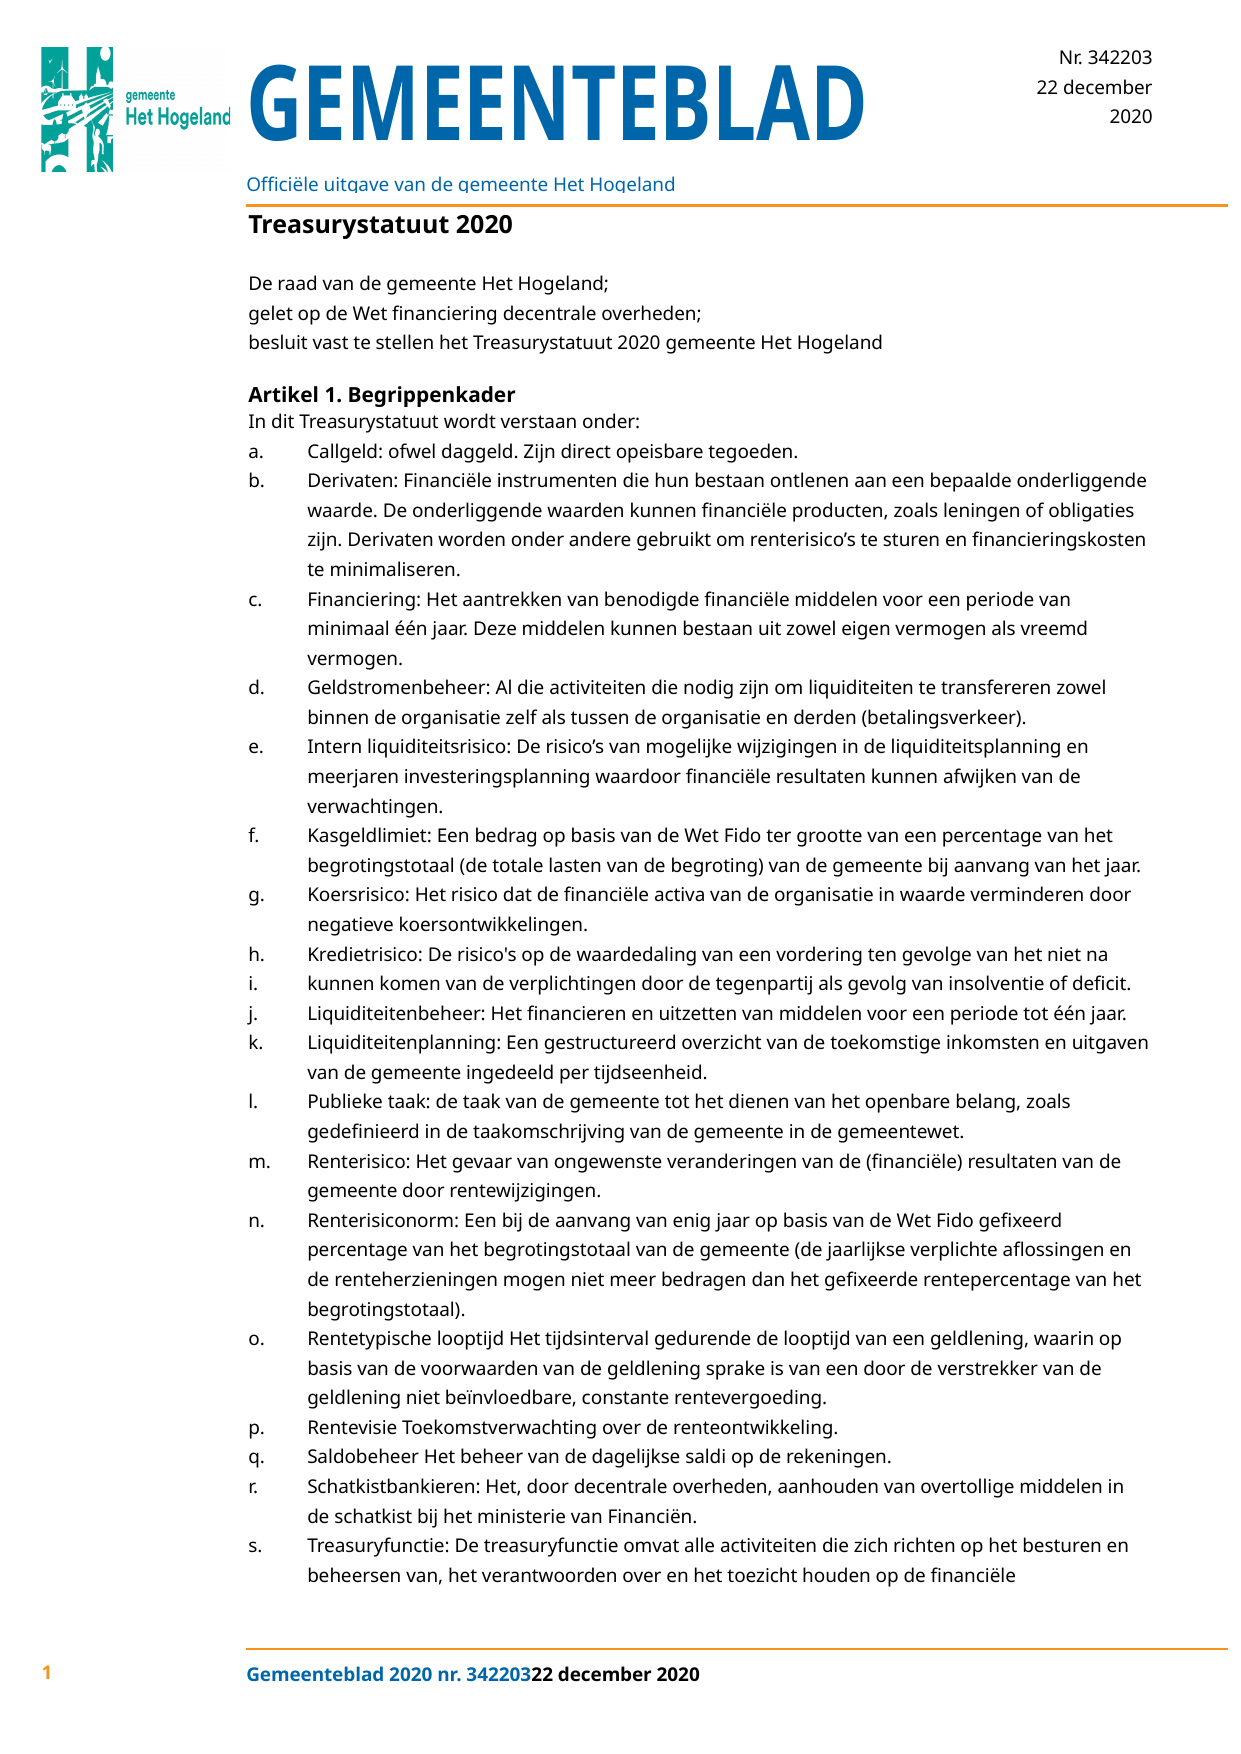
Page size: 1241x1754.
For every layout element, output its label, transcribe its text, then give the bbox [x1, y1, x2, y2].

list Kasgeldlimiet: Een bedrag op basis van de Wet Fido ter grootte van een percentage van het begrotingstotaal (de totale lasten van de begroting) van de gemeente bij aanvang van het jaar. [248, 822, 1152, 878]
list Kredietrisico: De risico's op de waardedaling van een vordering ten gevolge van het niet na [248, 941, 1152, 967]
list Rentevisie Toekomstverwachting over de renteontwikkeling. [248, 1414, 1152, 1440]
list Publieke taak: de taak van de gemeente tot het dienen van het openbare belang, zoals gedefinieerd in de taakomschrijving van de gemeente in de gemeentewet. [248, 1089, 1152, 1144]
list Financiering: Het aantrekken van benodigde financiële middelen voor een periode van minimaal één jaar. Deze middelen kunnen bestaan uit zowel eigen vermogen als vreemd vermogen. [248, 586, 1152, 671]
picture [41, 47, 231, 172]
list Schatkistbankieren: Het, door decentrale overheden, aanhouden van overtollige middelen in de schatkist bij het ministerie van Financiën. [248, 1473, 1152, 1529]
list Geldstromenbeheer: Al die activiteiten die nodig zijn om liquiditeiten te transfereren zowel binnen de organisatie zelf als tussen de organisatie en derden (betalingsverkeer). [248, 674, 1152, 730]
list Rentetypische looptijd Het tijdsinterval gedurende de looptijd van een geldlening, waarin op basis van de voorwaarden van de geldlening sprake is van een door de verstrekker van de geldlening niet beïnvloedbare, constante rentevergoeding. [248, 1325, 1152, 1410]
text gelet op de Wet financiering decentrale overheden; [248, 300, 1152, 326]
list Liquiditeitenplanning: Een gestructureerd overzicht van de toekomstige inkomsten en uitgaven van de gemeente ingedeeld per tijdseenheid. [248, 1029, 1152, 1085]
list kunnen komen van de verplichtingen door de tegenpartij als gevolg van insolventie of deficit. [248, 970, 1152, 996]
text Treasurystatuut 2020 [248, 207, 1152, 241]
list Koersrisico: Het risico dat de financiële activa van de organisatie in waarde verminderen door negatieve koersontwikkelingen. [248, 882, 1152, 937]
list Treasuryfunctie: De treasuryfunctie omvat alle activiteiten die zich richten op het besturen en beheersen van, het verantwoorden over en het toezicht houden op de financiële [248, 1532, 1152, 1588]
list Intern liquiditeitsrisico: De risico’s van mogelijke wijzigingen in de liquiditeitsplanning en meerjaren investeringsplanning waardoor financiële resultaten kunnen afwijken van de verwachtingen. [248, 734, 1152, 819]
text besluit vast te stellen het Treasurystatuut 2020 gemeente Het Hogeland [248, 329, 1152, 355]
list Saldobeheer Het beheer van de dagelijkse saldi op de rekeningen. [248, 1444, 1152, 1469]
list Derivaten: Financiële instrumenten die hun bestaan ontlenen aan een bepaalde onderliggende waarde. De onderliggende waarden kunnen financiële producten, zoals leningen of obligaties zijn. Derivaten worden onder andere gebruikt om renterisico’s te sturen en financieringskosten te minimaliseren. [248, 467, 1152, 582]
list Liquiditeitenbeheer: Het financieren en uitzetten van middelen voor een periode tot één jaar. [248, 1000, 1152, 1026]
text De raad van de gemeente Het Hogeland; [248, 270, 1152, 296]
list Callgeld: ofwel daggeld. Zijn direct opeisbare tegoeden. [248, 438, 1152, 464]
text Artikel 1. Begrippenkader [248, 380, 1152, 408]
list Renterisiconorm: Een bij de aanvang van enig jaar op basis van de Wet Fido gefixeerd percentage van het begrotingstotaal van de gemeente (de jaarlijkse verplichte aflossingen en de renteherzieningen mogen niet meer bedragen dan het gefixeerde rentepercentage van het begrotingstotaal). [248, 1207, 1152, 1322]
list Renterisico: Het gevaar van ongewenste veranderingen van de (financiële) resultaten van de gemeente door rentewijzigingen. [248, 1148, 1152, 1203]
text In dit Treasurystatuut wordt verstaan onder: [248, 408, 1152, 434]
